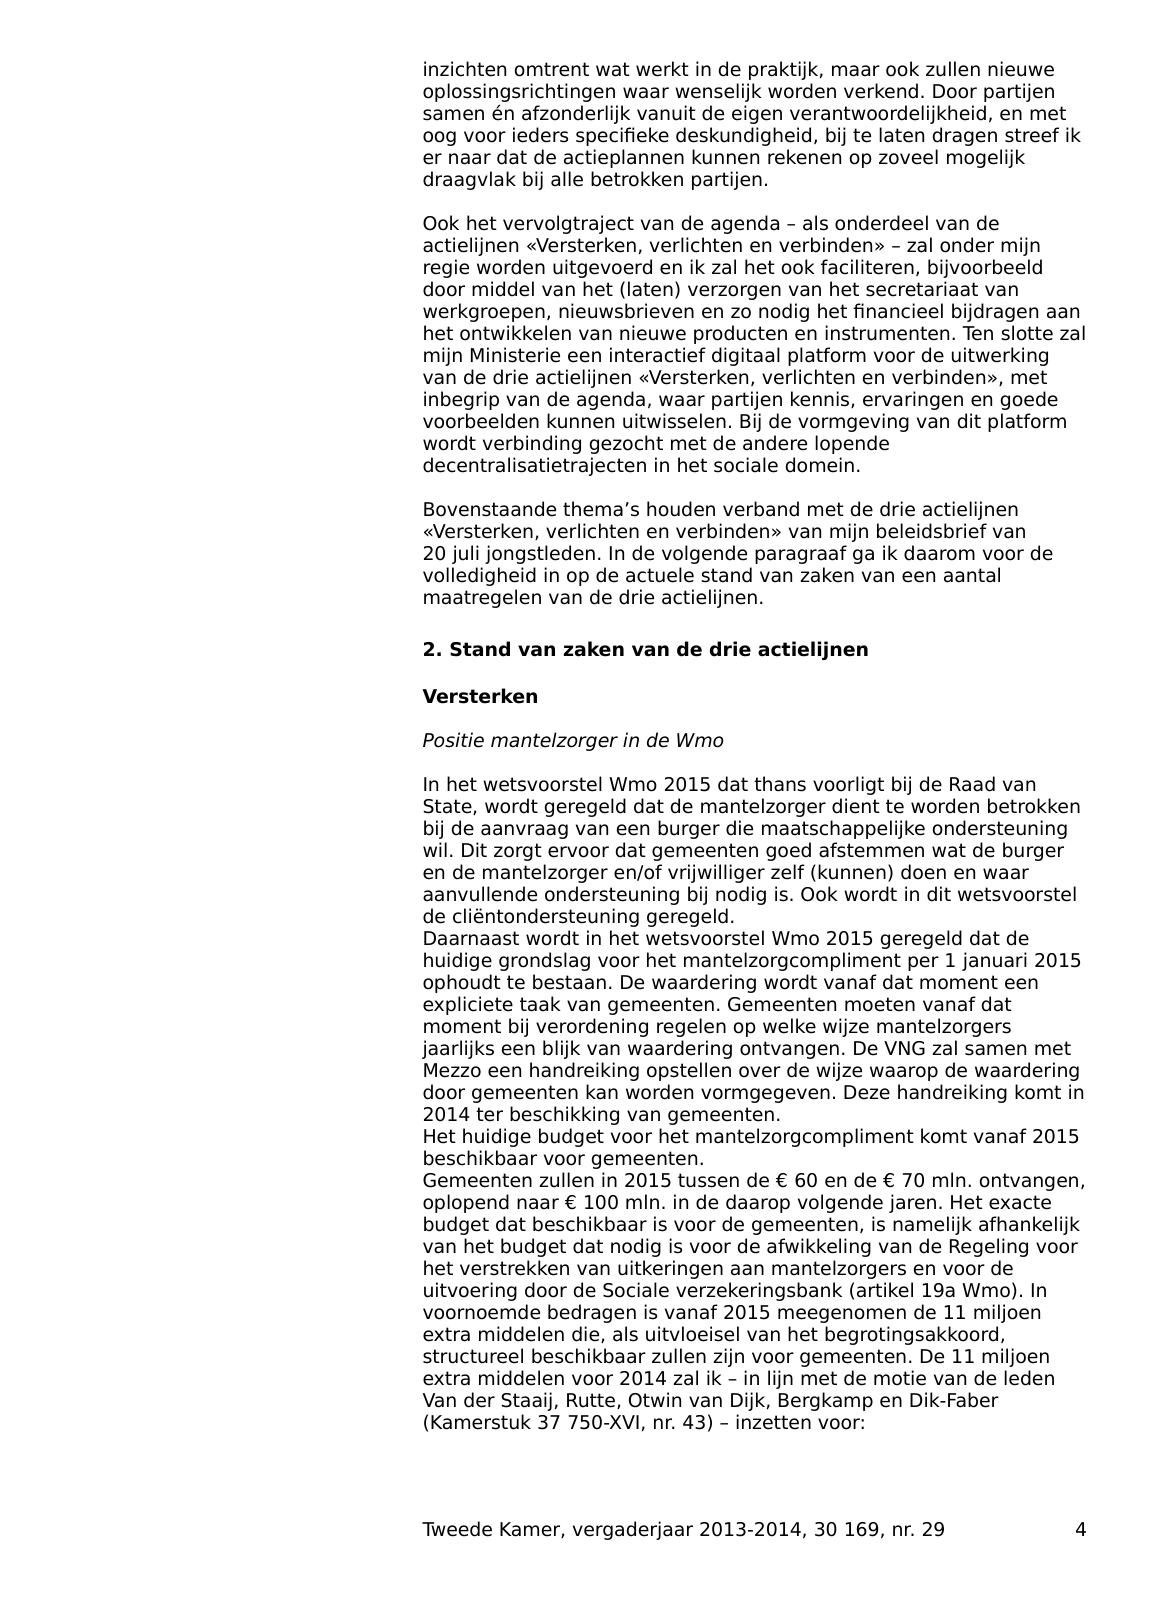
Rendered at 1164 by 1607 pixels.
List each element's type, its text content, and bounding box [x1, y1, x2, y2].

text inzichten omtrent wat werkt in de praktijk, maar ook zullen nieuwe oplossingsrichtingen waar wenselijk worden verkend. Door partijen samen én afzonderlijk vanuit de eigen verantwoordelijkheid, en met oog voor ieders specifieke deskundigheid, bij te laten dragen streef ik er naar dat de actieplannen kunnen rekenen op zoveel mogelijk draagvlak bij alle betrokken partijen. [422, 59, 1087, 191]
text Gemeenten zullen in 2015 tussen de € 60 en de € 70 mln. ontvangen, oplopend naar € 100 mln. in de daarop volgende jaren. Het exacte budget dat beschikbaar is voor de gemeenten, is namelijk afhankelijk van het budget dat nodig is voor de afwikkeling van de Regeling voor het verstrekken van uitkeringen aan mantelzorgers en voor de uitvoering door de Sociale verzekeringsbank (artikel 19a Wmo). In voornoemde bedragen is vanaf 2015 meegenomen de 11 miljoen extra middelen die, als uitvloeisel van het begrotingsakkoord, structureel beschikbaar zullen zijn voor gemeenten. De 11 miljoen extra middelen voor 2014 zal ik – in lijn met de motie van de leden Van der Staaij, Rutte, Otwin van Dijk, Bergkamp en Dik-Faber (Kamerstuk 37 750-XVI, nr. 43) – inzetten voor: [422, 1170, 1087, 1434]
text In het wetsvoorstel Wmo 2015 dat thans voorligt bij de Raad van State, wordt geregeld dat de mantelzorger dient te worden betrokken bij de aanvraag van een burger die maatschappelijke ondersteuning wil. Dit zorgt ervoor dat gemeenten goed afstemmen wat de burger en de mantelzorger en/of vrijwilliger zelf (kunnen) doen en waar aanvullende ondersteuning bij nodig is. Ook wordt in dit wetsvoorstel de cliëntondersteuning geregeld. [422, 774, 1087, 928]
subtitle Positie mantelzorger in de Wmo [422, 730, 1087, 752]
text Ook het vervolgtraject van de agenda – als onderdeel van de actielijnen «Versterken, verlichten en verbinden» – zal onder mijn regie worden uitgevoerd en ik zal het ook faciliteren, bijvoorbeeld door middel van het (laten) verzorgen van het secretariaat van werkgroepen, nieuwsbrieven en zo nodig het financieel bijdragen aan het ontwikkelen van nieuwe producten en instrumenten. Ten slotte zal mijn Ministerie een interactief digitaal platform voor de uitwerking van de drie actielijnen «Versterken, verlichten en verbinden», met inbegrip van de agenda, waar partijen kennis, ervaringen en goede voorbeelden kunnen uitwisselen. Bij de vormgeving van dit platform wordt verbinding gezocht met de andere lopende decentralisatietrajecten in het sociale domein. [422, 213, 1087, 477]
subtitle Versterken [422, 686, 1087, 708]
text Het huidige budget voor het mantelzorgcompliment komt vanaf 2015 beschikbaar voor gemeenten. [422, 1126, 1087, 1170]
text Bovenstaande thema’s houden verband met de drie actielijnen «Versterken, verlichten en verbinden» van mijn beleidsbrief van 20 juli jongstleden. In de volgende paragraaf ga ik daarom voor de volledigheid in op de actuele stand van zaken van een aantal maatregelen van de drie actielijnen. [422, 499, 1087, 609]
subtitle 2. Stand van zaken van de drie actielijnen [422, 639, 1087, 661]
text Daarnaast wordt in het wetsvoorstel Wmo 2015 geregeld dat de huidige grondslag voor het mantelzorgcompliment per 1 januari 2015 ophoudt te bestaan. De waardering wordt vanaf dat moment een expliciete taak van gemeenten. Gemeenten moeten vanaf dat moment bij verordening regelen op welke wijze mantelzorgers jaarlijks een blijk van waardering ontvangen. De VNG zal samen met Mezzo een handreiking opstellen over de wijze waarop de waardering door gemeenten kan worden vormgegeven. Deze handreiking komt in 2014 ter beschikking van gemeenten. [422, 928, 1087, 1126]
